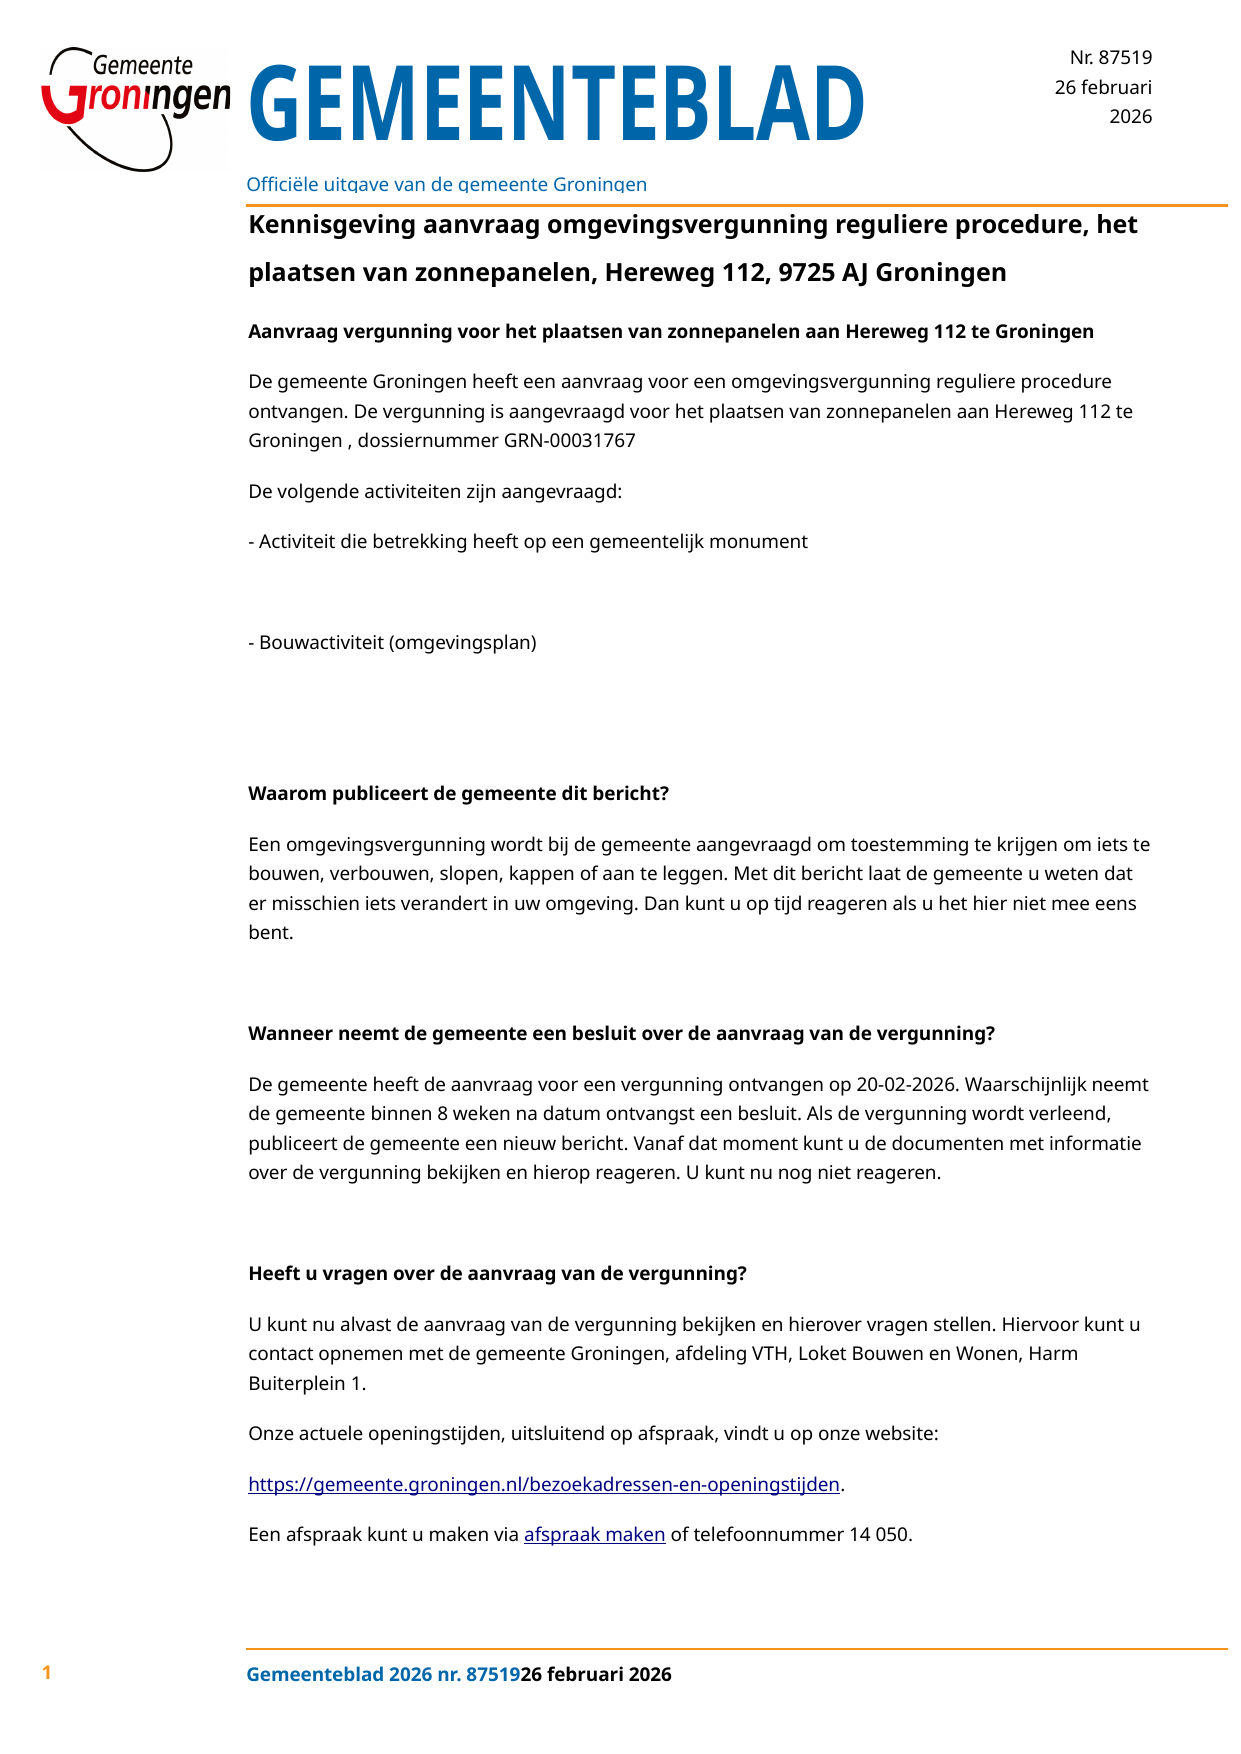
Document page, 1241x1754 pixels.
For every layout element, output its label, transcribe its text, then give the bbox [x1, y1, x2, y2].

text Heeft u vragen over de aanvraag van de vergunning? [248, 1260, 1152, 1286]
text Kennisgeving aanvraag omgevingsvergunning reguliere procedure, het plaatsen van zonnepanelen, Hereweg 112, 9725 AJ Groningen [248, 207, 1152, 288]
text Aanvraag vergunning voor het plaatsen van zonnepanelen aan Hereweg 112 te Groningen [248, 318, 1152, 344]
text - Bouwactiviteit (omgevingsplan) [248, 629, 1152, 655]
text Een omgevingsvergunning wordt bij de gemeente aangevraagd om toestemming te krijgen om iets te bouwen, verbouwen, slopen, kappen of aan te leggen. Met dit bericht laat de gemeente u weten dat er misschien iets verandert in uw omgeving. Dan kunt u op tijd reageren als u het hier niet mee eens bent. [248, 831, 1152, 945]
text De gemeente Groningen heeft een aanvraag voor een omgevingsvergunning reguliere procedure ontvangen. De vergunning is aangevraagd voor het plaatsen van zonnepanelen aan Hereweg 112 te Groningen , dossiernummer GRN-00031767 [248, 368, 1152, 453]
text https://gemeente.groningen.nl/bezoekadressen-en-openingstijden. [248, 1471, 1152, 1497]
text Wanneer neemt de gemeente een besluit over de aanvraag van de vergunning? [248, 1020, 1152, 1046]
text De gemeente heeft de aanvraag voor een vergunning ontvangen op 20-02-2026. Waarschijnlijk neemt de gemeente binnen 8 weken na datum ontvangst een besluit. Als de vergunning wordt verleend, publiceert de gemeente een nieuw bericht. Vanaf dat moment kunt u de documenten met informatie over de vergunning bekijken en hierop reageren. U kunt nu nog niet reageren. [248, 1071, 1152, 1185]
picture [41, 47, 231, 172]
text De volgende activiteiten zijn aangevraagd: [248, 478, 1152, 504]
text Waarom publiceert de gemeente dit bericht? [248, 780, 1152, 806]
text - Activiteit die betrekking heeft op een gemeentelijk monument [248, 528, 1152, 554]
text U kunt nu alvast de aanvraag van de vergunning bekijken en hierover vragen stellen. Hiervoor kunt u contact opnemen met de gemeente Groningen, afdeling VTH, Loket Bouwen en Wonen, Harm Buiterplein 1. [248, 1311, 1152, 1396]
text Een afspraak kunt u maken via afspraak maken of telefoonnummer 14 050. [248, 1521, 1152, 1547]
text Onze actuele openingstijden, uitsluitend op afspraak, vindt u op onze website: [248, 1420, 1152, 1446]
